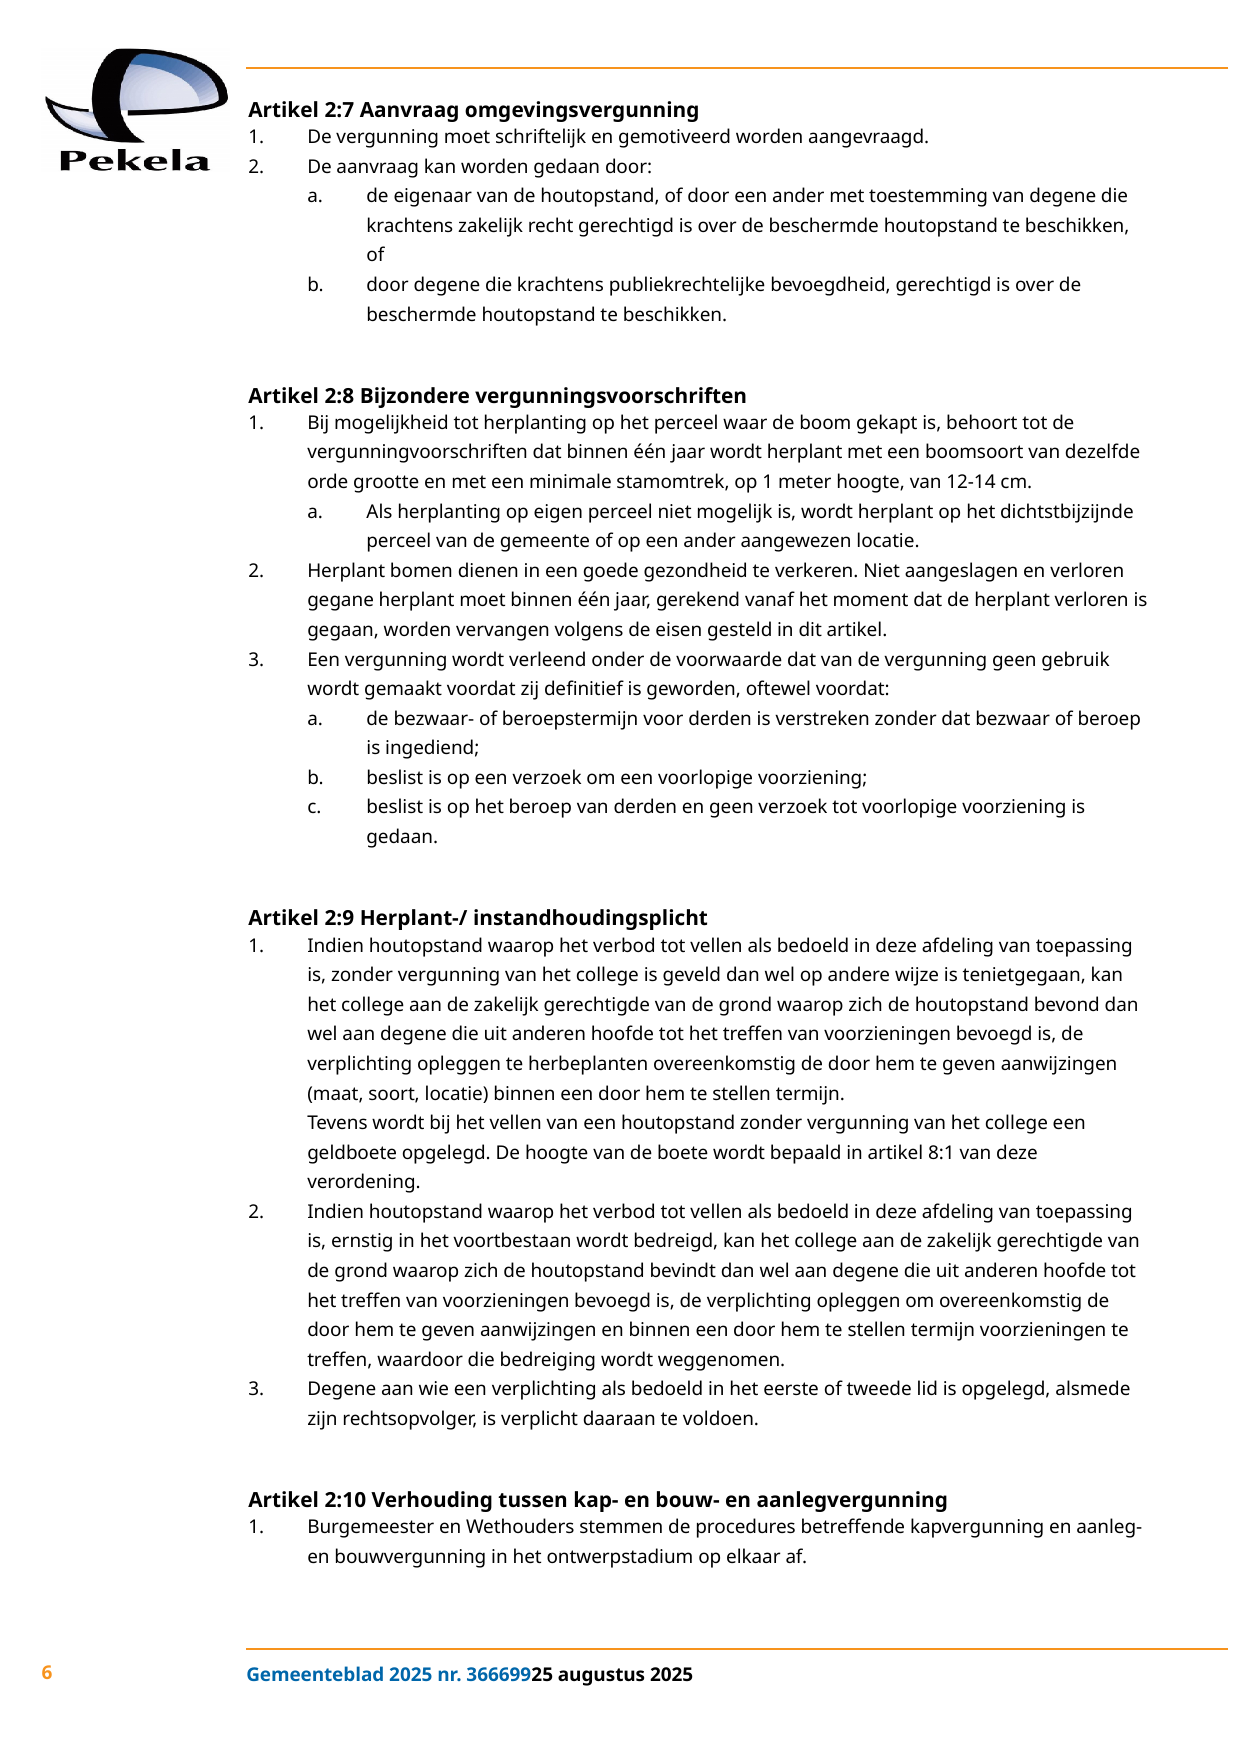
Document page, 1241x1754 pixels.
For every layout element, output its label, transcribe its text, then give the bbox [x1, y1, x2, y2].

list Indien houtopstand waarop het verbod tot vellen als bedoeld in deze afdeling van toepassing is, zonder vergunning van het college is geveld dan wel op andere wijze is tenietgegaan, kan het college aan de zakelijk gerechtigde van de grond waarop zich de houtopstand bevond dan wel aan degene die uit anderen hoofde tot het treffen van voorzieningen bevoegd is, de verplichting opleggen te herbeplanten overeenkomstig de door hem te geven aanwijzingen (maat, soort, locatie) binnen een door hem te stellen termijn. [248, 932, 1152, 1105]
list Indien houtopstand waarop het verbod tot vellen als bedoeld in deze afdeling van toepassing is, ernstig in het voortbestaan wordt bedreigd, kan het college aan de zakelijk gerechtigde van de grond waarop zich de houtopstand bevindt dan wel aan degene die uit anderen hoofde tot het treffen van voorzieningen bevoegd is, de verplichting opleggen om overeenkomstig de door hem te geven aanwijzingen en binnen een door hem te stellen termijn voorzieningen te treffen, waardoor die bedreiging wordt weggenomen. [248, 1198, 1152, 1372]
text Artikel 2:7 Aanvraag omgevingsvergunning [248, 95, 1152, 123]
text Artikel 2:10 Verhouding tussen kap- en bouw- en aanlegvergunning [248, 1485, 1152, 1513]
text Artikel 2:9 Herplant-/ instandhoudingsplicht [248, 903, 1152, 932]
list Tevens wordt bij het vellen van een houtopstand zonder vergunning van het college een geldboete opgelegd. De hoogte van de boete wordt bepaald in artikel 8:1 van deze verordening. [248, 1109, 1152, 1194]
list Als herplanting op eigen perceel niet mogelijk is, wordt herplant op het dichtstbijzijnde perceel van de gemeente of op een ander aangewezen locatie. [307, 498, 1152, 553]
list Een vergunning wordt verleend onder de voorwaarde dat van de vergunning geen gebruik wordt gemaakt voordat zij definitief is geworden, oftewel voordat: [248, 646, 1152, 701]
list Burgemeester en Wethouders stemmen de procedures betreffende kapvergunning en aanleg- en bouwvergunning in het ontwerpstadium op elkaar af. [248, 1513, 1152, 1569]
list de bezwaar- of beroepstermijn voor derden is verstreken zonder dat bezwaar of beroep is ingediend; [307, 705, 1152, 760]
list Bij mogelijkheid tot herplanting op het perceel waar de boom gekapt is, behoort tot de vergunningvoorschriften dat binnen één jaar wordt herplant met een boomsoort van dezelfde orde grootte en met een minimale stamomtrek, op 1 meter hoogte, van 12-14 cm. [248, 409, 1152, 494]
list beslist is op het beroep van derden en geen verzoek tot voorlopige voorziening is gedaan. [307, 794, 1152, 849]
list Degene aan wie een verplichting als bedoeld in het eerste of tweede lid is opgelegd, alsmede zijn rechtsopvolger, is verplicht daaraan te voldoen. [248, 1376, 1152, 1431]
list beslist is op een verzoek om een voorlopige voorziening; [307, 764, 1152, 790]
list De aanvraag kan worden gedaan door: [248, 153, 1152, 178]
list de eigenaar van de houtopstand, of door een ander met toestemming van degene die krachtens zakelijk recht gerechtigd is over de beschermde houtopstand te beschikken, of [307, 182, 1152, 267]
list door degene die krachtens publiekrechtelijke bevoegdheid, gerechtigd is over de beschermde houtopstand te beschikken. [307, 271, 1152, 326]
list Herplant bomen dienen in een goede gezondheid te verkeren. Niet aangeslagen en verloren gegane herplant moet binnen één jaar, gerekend vanaf het moment dat de herplant verloren is gegaan, worden vervangen volgens de eisen gesteld in dit artikel. [248, 557, 1152, 642]
picture [41, 47, 231, 172]
text Artikel 2:8 Bijzondere vergunningsvoorschriften [248, 381, 1152, 409]
list De vergunning moet schriftelijk en gemotiveerd worden aangevraagd. [248, 123, 1152, 149]
